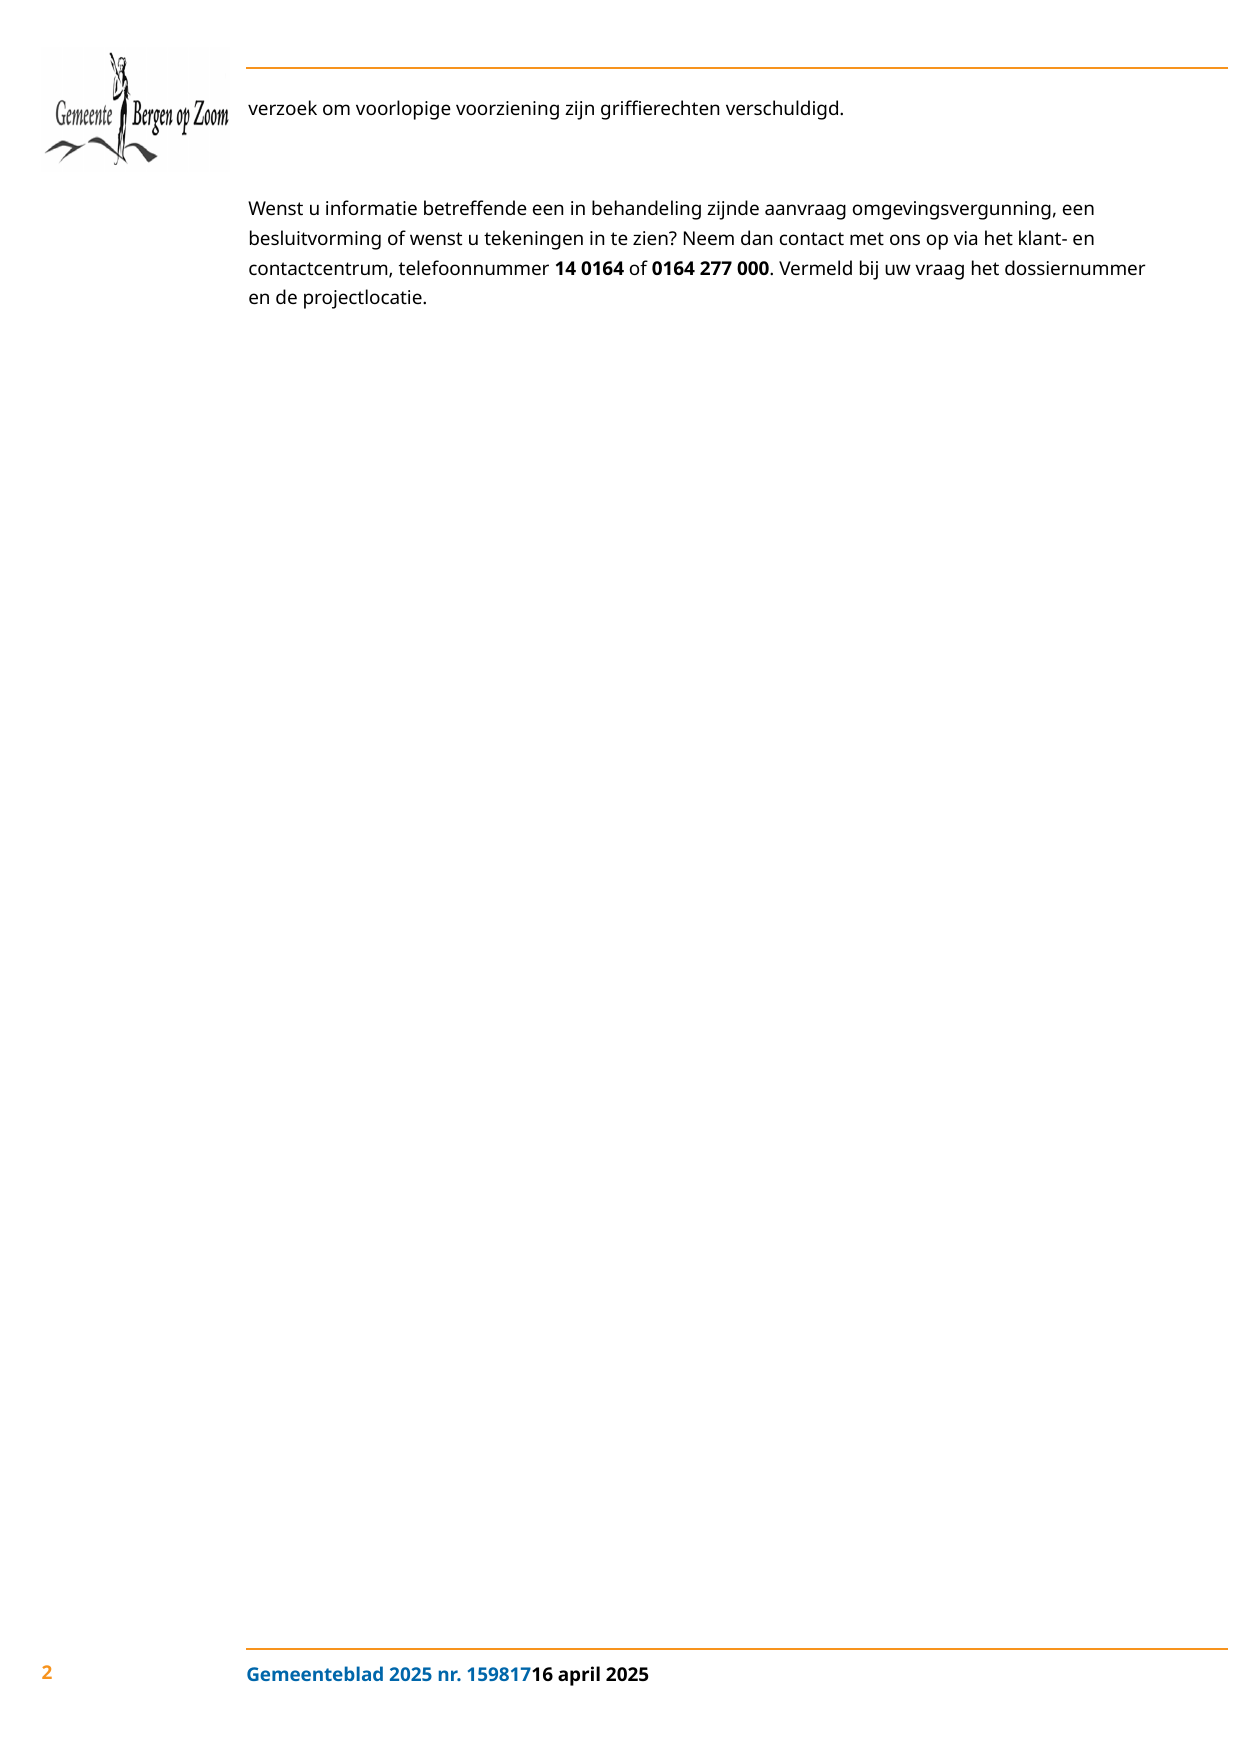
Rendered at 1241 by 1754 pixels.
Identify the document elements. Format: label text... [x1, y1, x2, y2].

text verzoek om voorlopige voorziening zijn griffierechten verschuldigd. [248, 95, 1152, 121]
text Wenst u informatie betreffende een in behandeling zijnde aanvraag omgevingsvergunning, een besluitvorming of wenst u tekeningen in te zien? Neem dan contact met ons op via het klant- en contactcentrum, telefoonnummer 14 0164 of 0164 277 000. Vermeld bij uw vraag het dossiernummer en de projectlocatie. [248, 196, 1152, 310]
picture [41, 47, 231, 172]
